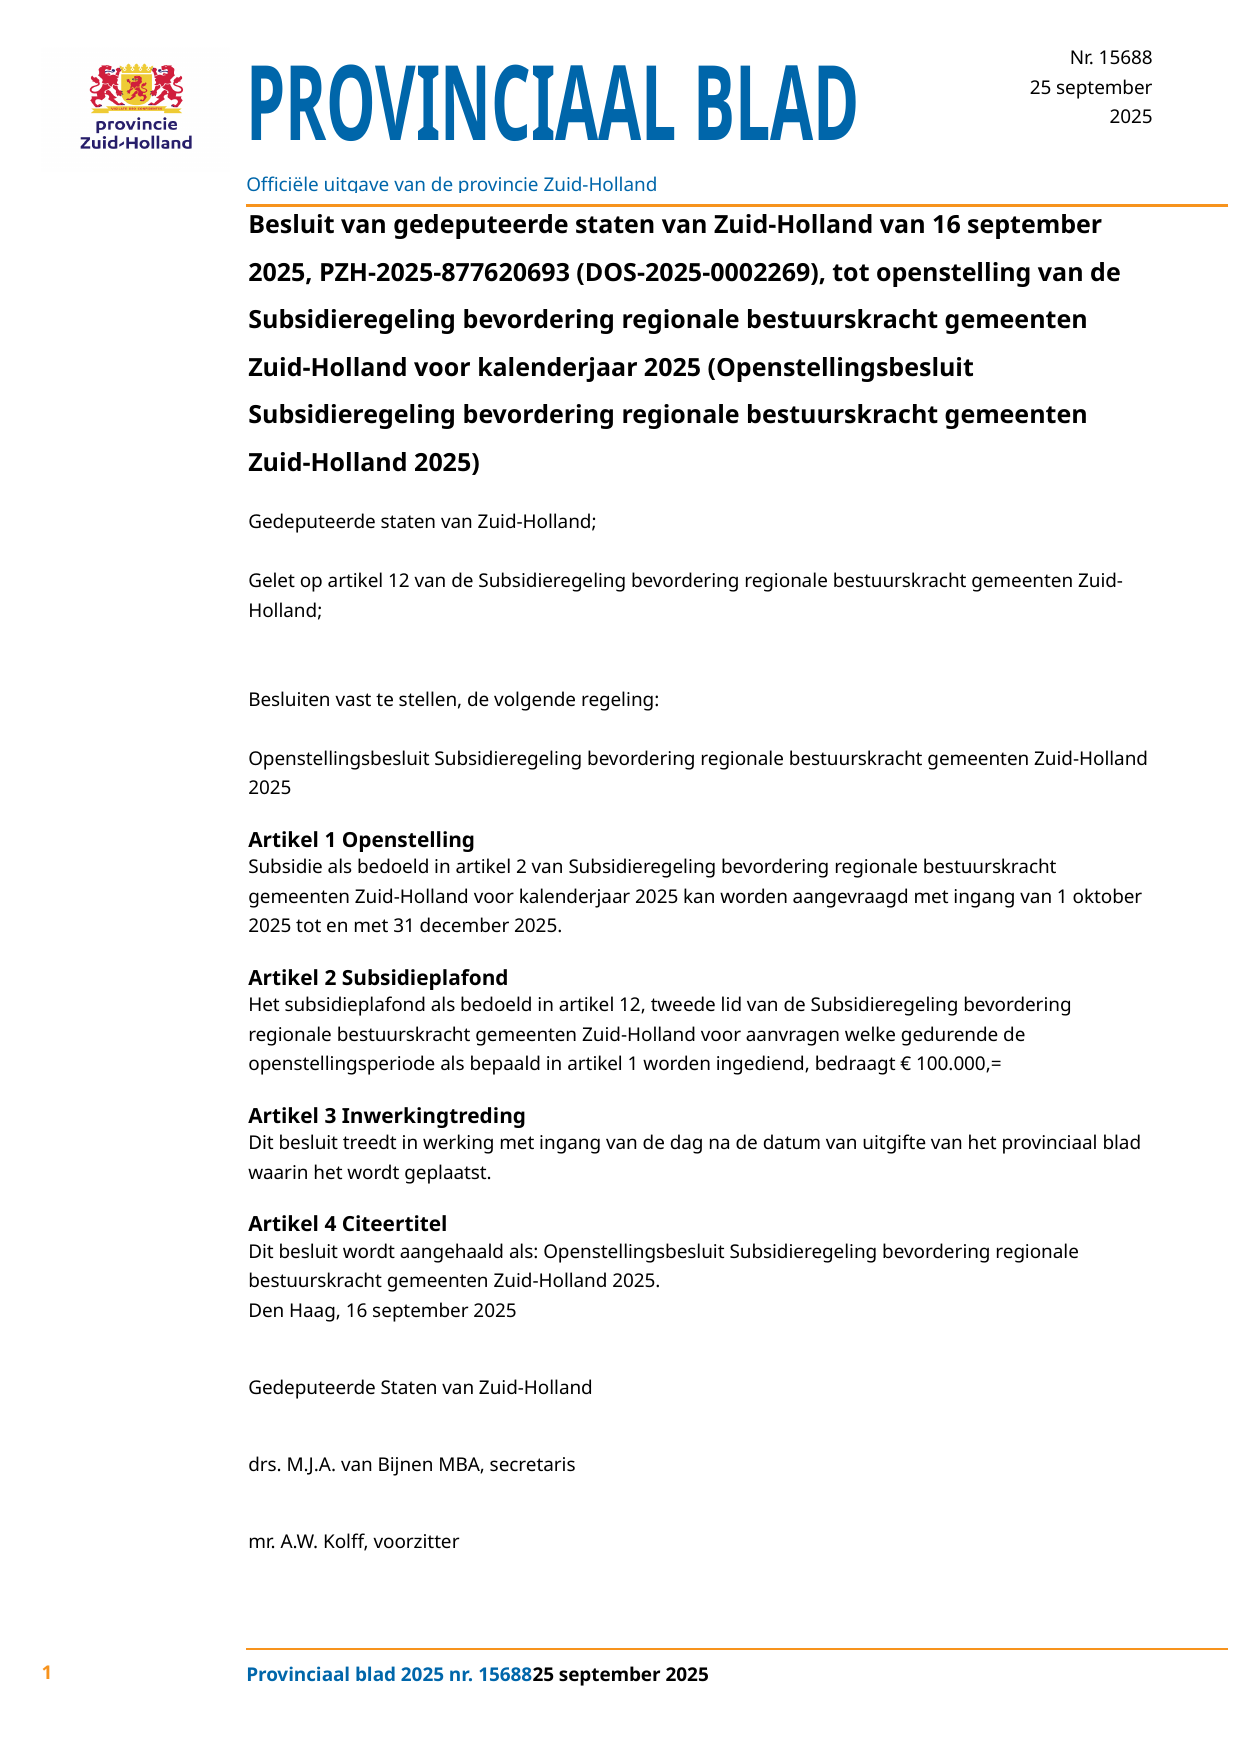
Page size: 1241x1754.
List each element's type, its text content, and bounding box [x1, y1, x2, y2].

picture [41, 47, 231, 172]
text Gedeputeerde staten van Zuid-Holland; [248, 508, 1152, 534]
text Besluiten vast te stellen, de volgende regeling: [248, 686, 1152, 712]
text Subsidie als bedoeld in artikel 2 van Subsidieregeling bevordering regionale bestuurskracht gemeenten Zuid-Holland voor kalenderjaar 2025 kan worden aangevraagd met ingang van 1 oktober 2025 tot en met 31 december 2025. [248, 853, 1152, 938]
text Besluit van gedeputeerde staten van Zuid-Holland van 16 september 2025, PZH-2025-877620693 (DOS-2025-0002269), tot openstelling van de Subsidieregeling bevordering regionale bestuurskracht gemeenten Zuid-Holland voor kalenderjaar 2025 (Openstellingsbesluit Subsidieregeling bevordering regionale bestuurskracht gemeenten Zuid-Holland 2025) [248, 207, 1152, 479]
text Gelet op artikel 12 van de Subsidieregeling bevordering regionale bestuurskracht gemeenten Zuid-Holland; [248, 567, 1152, 623]
text Het subsidieplafond als bedoeld in artikel 12, tweede lid van de Subsidieregeling bevordering regionale bestuurskracht gemeenten Zuid-Holland voor aanvragen welke gedurende de openstellingsperiode als bepaald in artikel 1 worden ingediend, bedraagt € 100.000,= [248, 991, 1152, 1076]
text mr. A.W. Kolff, voorzitter [248, 1529, 1152, 1554]
text Artikel 1 Openstelling [248, 825, 1152, 853]
text Gedeputeerde Staten van Zuid-Holland [248, 1374, 1152, 1400]
text Dit besluit treedt in werking met ingang van de dag na de datum van uitgifte van het provinciaal blad waarin het wordt geplaatst. [248, 1129, 1152, 1185]
text Dit besluit wordt aangehaald als: Openstellingsbesluit Subsidieregeling bevordering regionale bestuurskracht gemeenten Zuid-Holland 2025. [248, 1238, 1152, 1293]
text Artikel 4 Citeertitel [248, 1209, 1152, 1238]
text Den Haag, 16 september 2025 [248, 1297, 1152, 1323]
text drs. M.J.A. van Bijnen MBA, secretaris [248, 1451, 1152, 1477]
text Openstellingsbesluit Subsidieregeling bevordering regionale bestuurskracht gemeenten Zuid-Holland 2025 [248, 745, 1152, 800]
text Artikel 3 Inwerkingtreding [248, 1101, 1152, 1129]
text Artikel 2 Subsidieplafond [248, 963, 1152, 991]
